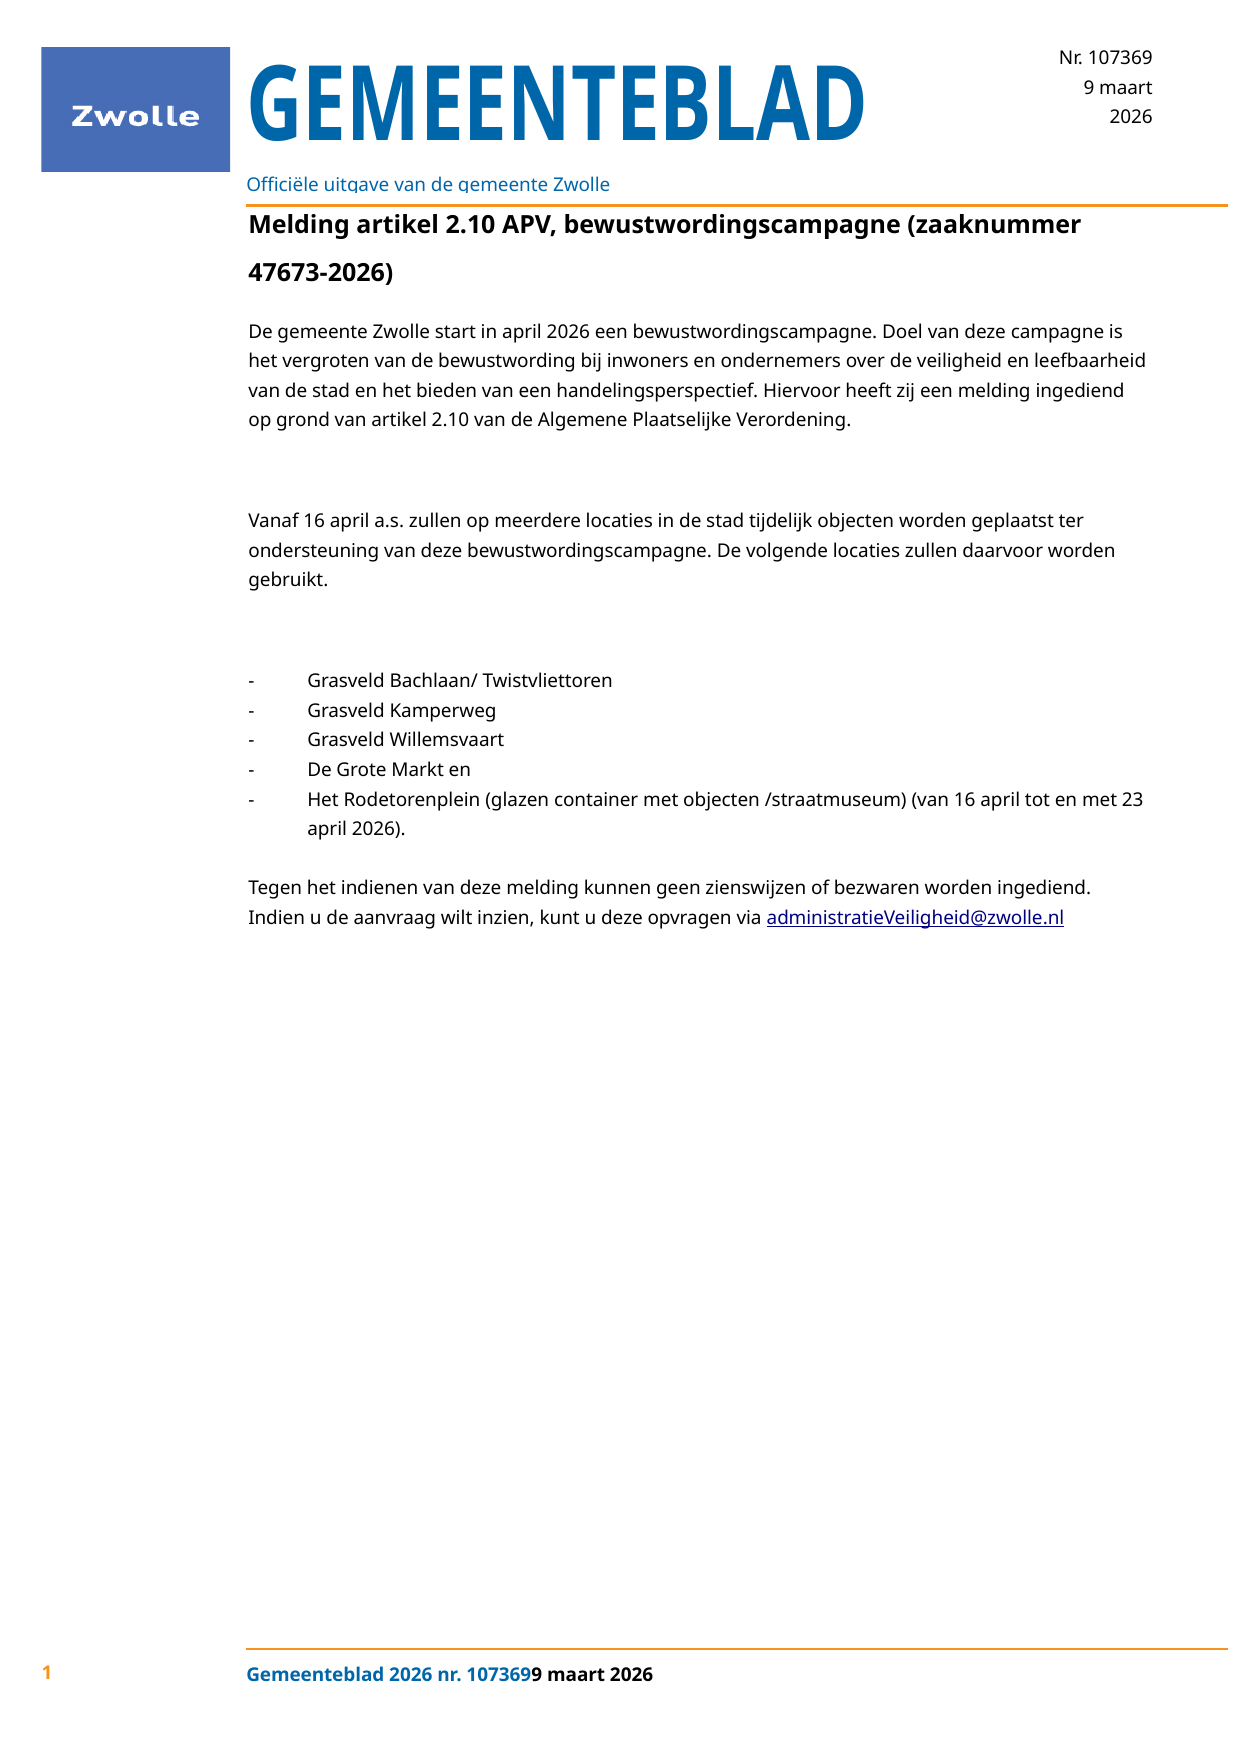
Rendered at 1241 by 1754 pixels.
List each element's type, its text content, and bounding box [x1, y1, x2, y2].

list Grasveld Kamperweg [248, 697, 1152, 723]
list Het Rodetorenplein (glazen container met objecten /straatmuseum) (van 16 april tot en met 23 april 2026). [248, 786, 1152, 841]
text De gemeente Zwolle start in april 2026 een bewustwordingscampagne. Doel van deze campagne is het vergroten van de bewustwording bij inwoners en ondernemers over de veiligheid en leefbaarheid van de stad en het bieden van een handelingsperspectief. Hiervoor heeft zij een melding ingediend op grond van artikel 2.10 van de Algemene Plaatselijke Verordening. [248, 318, 1152, 432]
list Grasveld Bachlaan/ Twistvliettoren [248, 667, 1152, 693]
list De Grote Markt en [248, 756, 1152, 782]
text Vanaf 16 april a.s. zullen op meerdere locaties in de stad tijdelijk objecten worden geplaatst ter ondersteuning van deze bewustwordingscampagne. De volgende locaties zullen daarvoor worden gebruikt. [248, 507, 1152, 592]
text Tegen het indienen van deze melding kunnen geen zienswijzen of bezwaren worden ingediend. Indien u de aanvraag wilt inzien, kunt u deze opvragen via administratieVeiligheid@zwolle.nl [248, 874, 1152, 930]
picture [41, 47, 231, 172]
list Grasveld Willemsvaart [248, 727, 1152, 752]
text Melding artikel 2.10 APV, bewustwordingscampagne (zaaknummer 47673-2026) [248, 207, 1152, 288]
